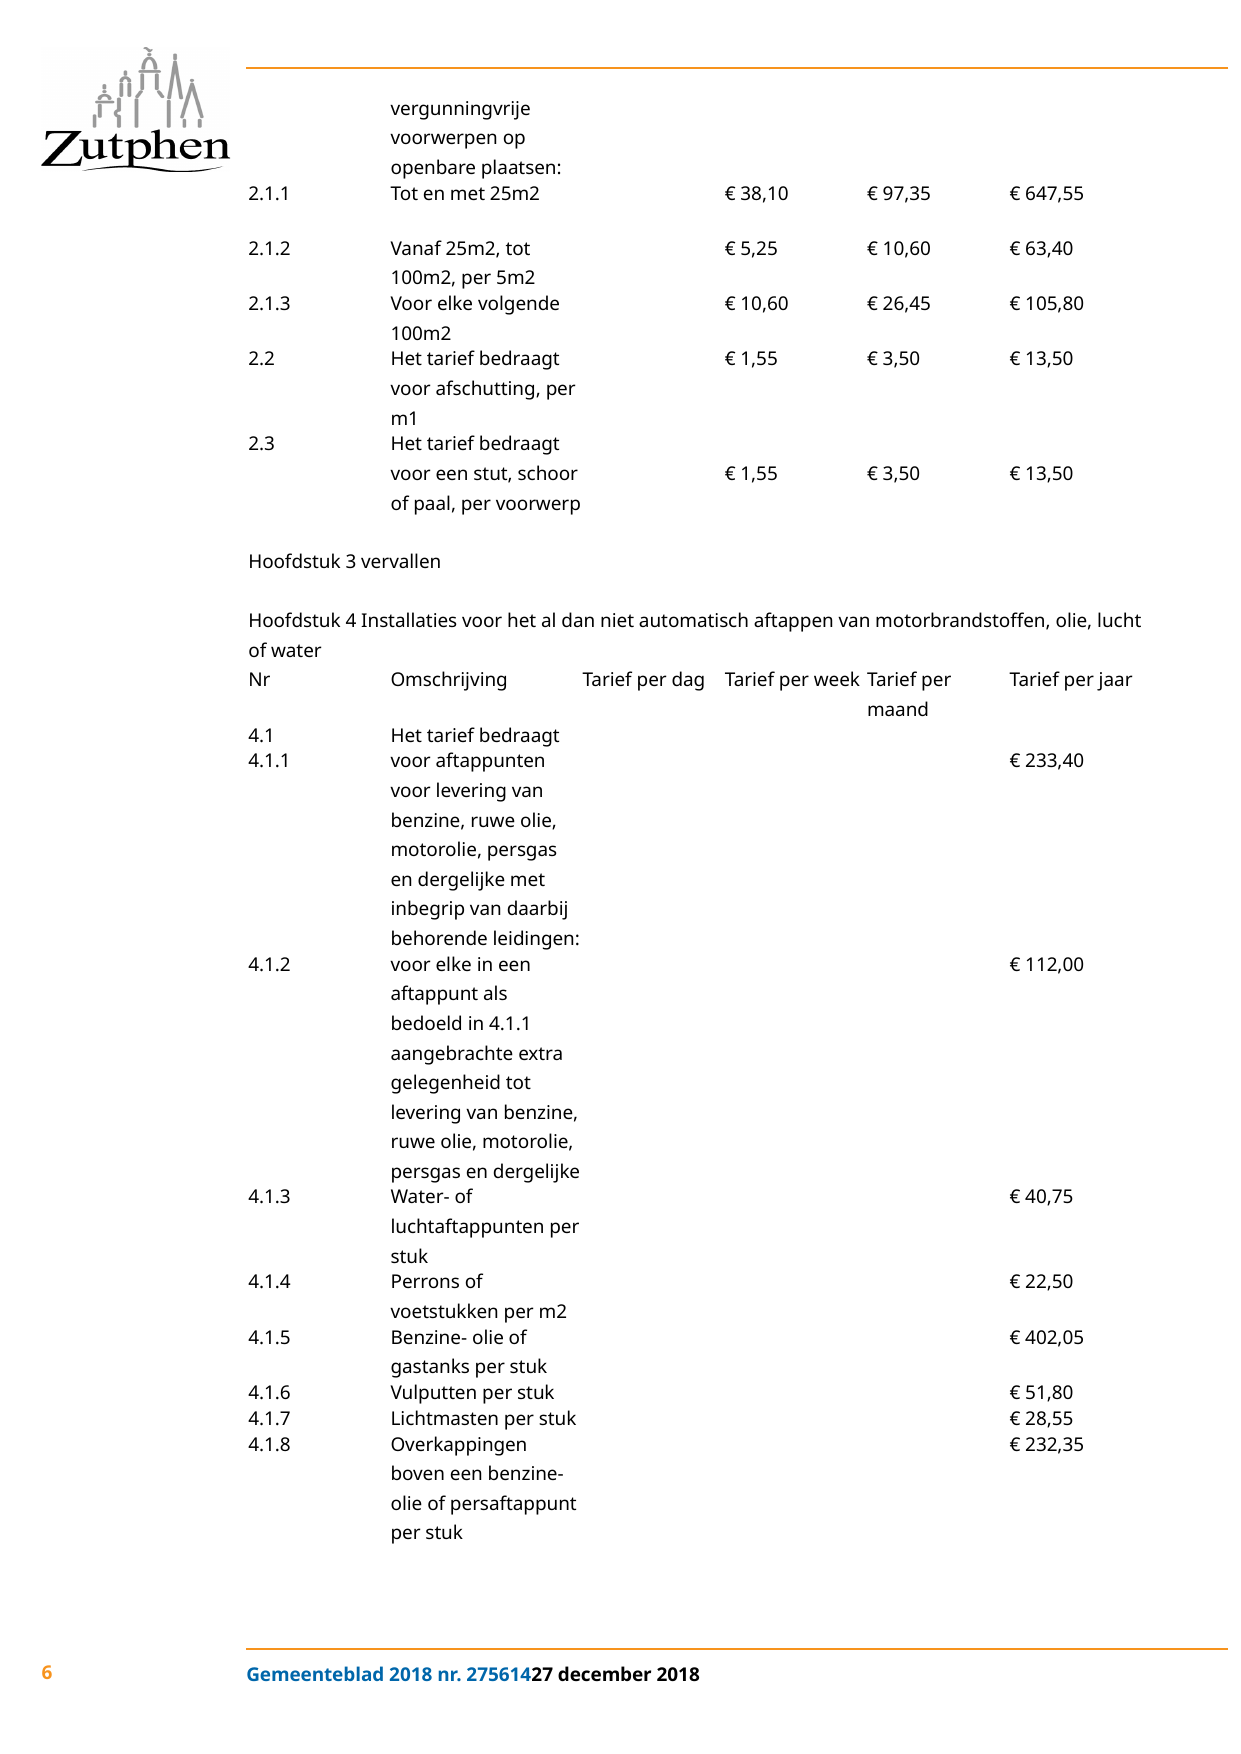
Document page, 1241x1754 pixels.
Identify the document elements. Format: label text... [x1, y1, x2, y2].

table_cell € 63,40 [1009, 235, 1152, 290]
table_cell € 5,25 [725, 235, 867, 290]
table_cell € 38,10 [725, 180, 867, 235]
table_cell [582, 722, 724, 748]
table_cell € 1,55 [725, 431, 867, 515]
table_header Omschrijving [390, 667, 582, 722]
table_cell 4.1.4 [248, 1269, 390, 1324]
table_cell [867, 748, 1009, 951]
table_cell [725, 1324, 867, 1379]
table_cell [248, 95, 390, 180]
table_cell [725, 1431, 867, 1545]
table_cell € 13,50 [1009, 431, 1152, 515]
text Hoofdstuk 4 Installaties voor het al dan niet automatisch aftappen van motorbrandstoffen, olie, lucht of water [248, 607, 1152, 663]
table_cell [582, 290, 724, 346]
table_cell [867, 1431, 1009, 1545]
table_cell Het tarief bedraagt voor een stut, schoor of paal, per voorwerp [390, 431, 582, 515]
table_cell [725, 1184, 867, 1269]
table_cell € 10,60 [725, 290, 867, 346]
table_cell € 3,50 [867, 431, 1009, 515]
table_cell [582, 1405, 724, 1431]
table_cell [867, 95, 1009, 180]
table_cell [725, 951, 867, 1184]
table_cell 2.3 [248, 431, 390, 515]
table_cell Benzine- olie of gastanks per stuk [390, 1324, 582, 1379]
table_cell [582, 748, 724, 951]
table_cell 4.1 [248, 722, 390, 748]
table_cell 4.1.2 [248, 951, 390, 1184]
table_cell [582, 180, 724, 235]
table_cell [725, 1379, 867, 1405]
table_cell € 22,50 [1009, 1269, 1152, 1324]
table_cell 4.1.6 [248, 1379, 390, 1405]
table_cell 4.1.8 [248, 1431, 390, 1545]
table_cell vergunningvrije voorwerpen op openbare plaatsen: [390, 95, 582, 180]
table_cell [725, 1405, 867, 1431]
table_cell voor aftappunten voor levering van benzine, ruwe olie, motorolie, persgas en dergelijke met inbegrip van daarbij behorende leidingen: [390, 748, 582, 951]
table_cell 4.1.3 [248, 1184, 390, 1269]
table_cell [867, 1405, 1009, 1431]
table_cell [725, 1269, 867, 1324]
table_cell 2.1.1 [248, 180, 390, 235]
table_cell € 26,45 [867, 290, 1009, 346]
table_header Tarief per dag [582, 667, 724, 722]
table_cell [725, 748, 867, 951]
table_cell € 40,75 [1009, 1184, 1152, 1269]
table_cell € 13,50 [1009, 346, 1152, 431]
table_cell € 232,35 [1009, 1431, 1152, 1545]
table_cell Water- of luchtaftappunten per stuk [390, 1184, 582, 1269]
table_cell € 3,50 [867, 346, 1009, 431]
table_cell Lichtmasten per stuk [390, 1405, 582, 1431]
table_cell € 97,35 [867, 180, 1009, 235]
table_cell [867, 951, 1009, 1184]
table_cell [867, 1184, 1009, 1269]
table_cell [582, 1324, 724, 1379]
table_cell [582, 1431, 724, 1545]
table_cell [582, 431, 724, 515]
table_cell [1009, 722, 1152, 748]
table_cell 2.1.2 [248, 235, 390, 290]
table_cell [725, 722, 867, 748]
table_cell voor elke in een aftappunt als bedoeld in 4.1.1 aangebrachte extra gelegenheid tot levering van benzine, ruwe olie, motorolie, persgas en dergelijke [390, 951, 582, 1184]
table_cell Vanaf 25m2, tot 100m2, per 5m2 [390, 235, 582, 290]
table_cell [867, 722, 1009, 748]
table_cell 4.1.5 [248, 1324, 390, 1379]
table_cell € 28,55 [1009, 1405, 1152, 1431]
table_cell [1009, 95, 1152, 180]
table_cell Het tarief bedraagt voor afschutting, per m1 [390, 346, 582, 431]
table_cell 2.2 [248, 346, 390, 431]
text Hoofdstuk 3 vervallen [248, 548, 1152, 574]
table_cell [725, 95, 867, 180]
table_cell [582, 951, 724, 1184]
table_cell € 233,40 [1009, 748, 1152, 951]
table_cell 2.1.3 [248, 290, 390, 346]
table_cell Tot en met 25m2 [390, 180, 582, 235]
table_cell 4.1.1 [248, 748, 390, 951]
table_cell € 1,55 [725, 346, 867, 431]
table_cell € 105,80 [1009, 290, 1152, 346]
table_cell [582, 235, 724, 290]
table_cell [867, 1379, 1009, 1405]
table_cell Voor elke volgende 100m2 [390, 290, 582, 346]
table_header Tarief per week [725, 667, 867, 722]
table_cell € 402,05 [1009, 1324, 1152, 1379]
table_cell [582, 1269, 724, 1324]
table_cell [867, 1324, 1009, 1379]
table_cell € 112,00 [1009, 951, 1152, 1184]
table_header Tarief per maand [867, 667, 1009, 722]
table_cell Perrons of voetstukken per m2 [390, 1269, 582, 1324]
table_header Nr [248, 667, 390, 722]
picture [41, 47, 231, 172]
table_cell [582, 1379, 724, 1405]
table_cell 4.1.7 [248, 1405, 390, 1431]
table_cell Het tarief bedraagt [390, 722, 582, 748]
table_cell [867, 1269, 1009, 1324]
table_cell € 647,55 [1009, 180, 1152, 235]
table_cell [582, 95, 724, 180]
table_cell [582, 1184, 724, 1269]
table_cell € 51,80 [1009, 1379, 1152, 1405]
table_cell Vulputten per stuk [390, 1379, 582, 1405]
table_cell [582, 346, 724, 431]
table_cell Overkappingen boven een benzine- olie of persaftappunt per stuk [390, 1431, 582, 1545]
table_cell € 10,60 [867, 235, 1009, 290]
table_header Tarief per jaar [1009, 667, 1152, 722]
